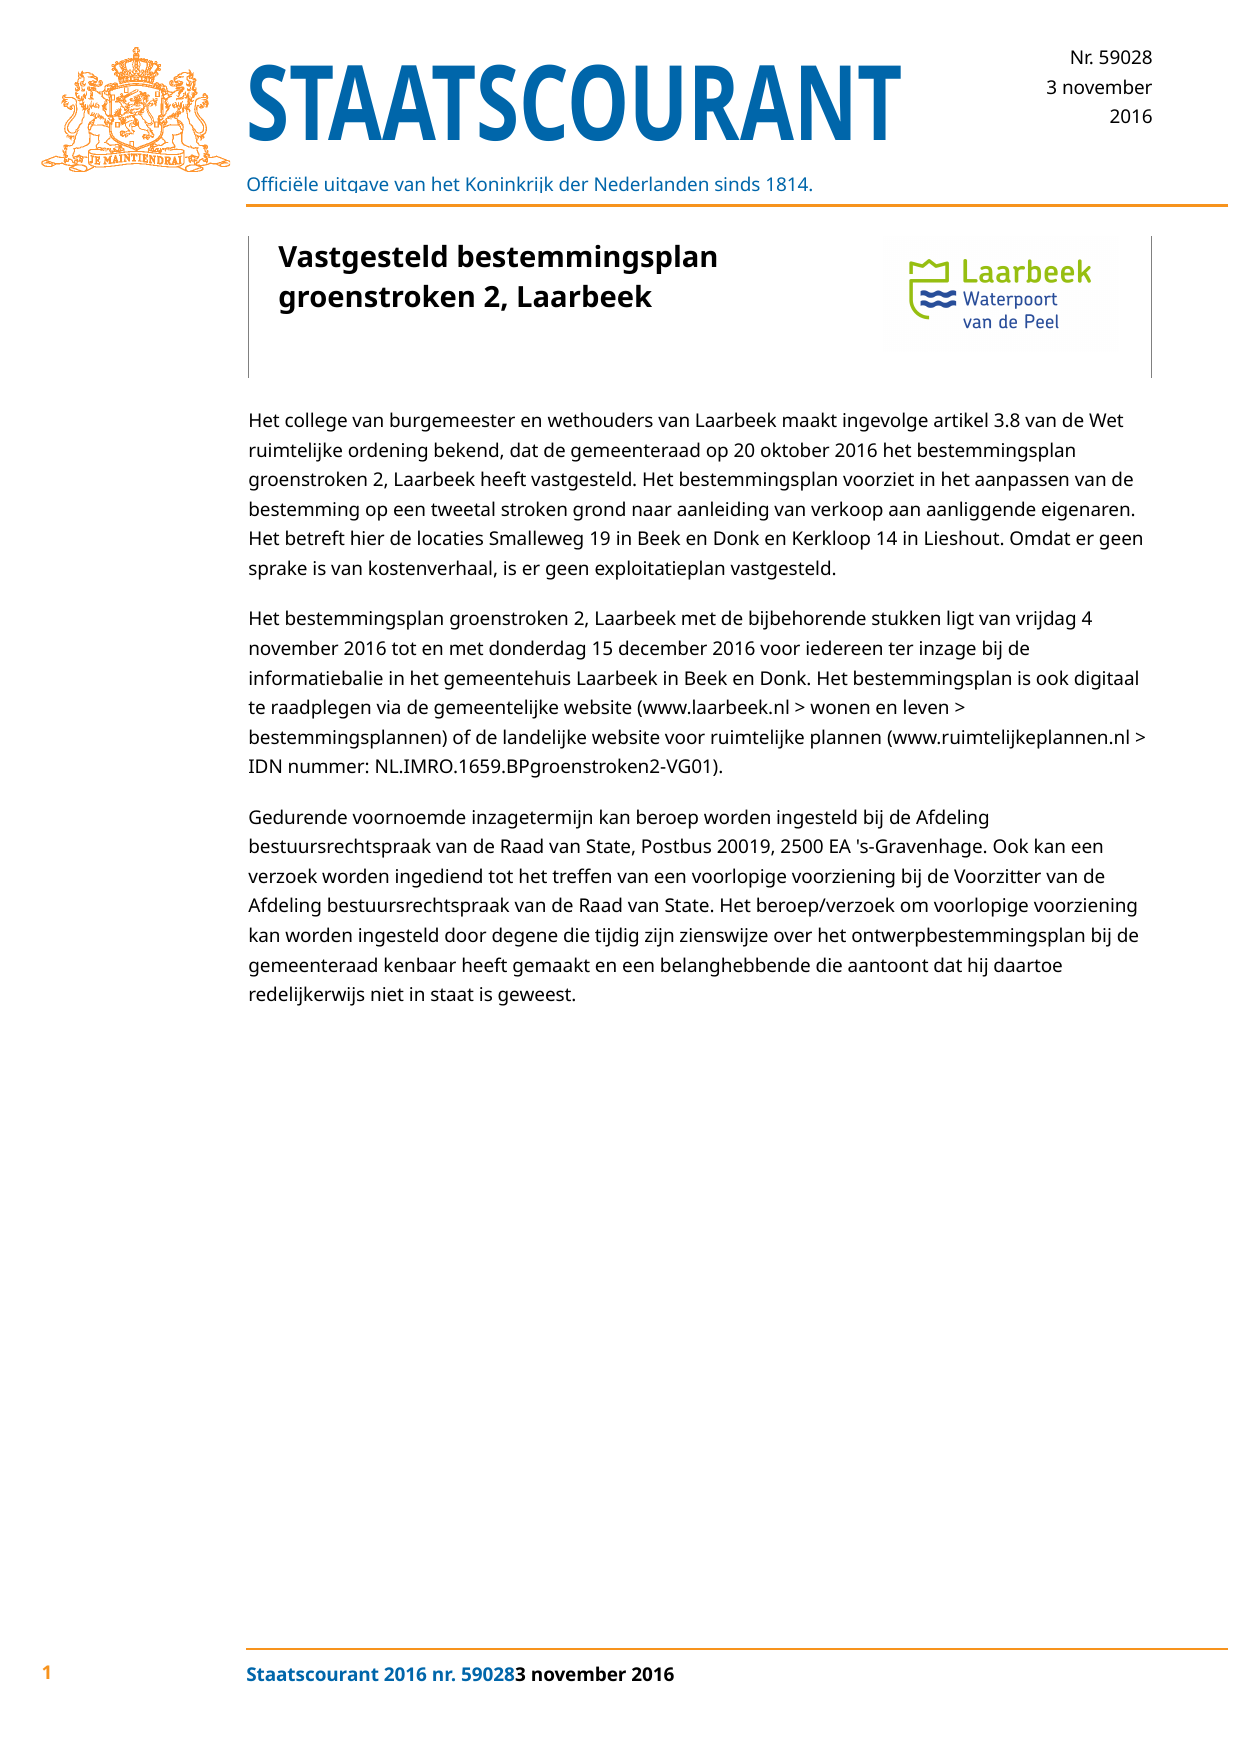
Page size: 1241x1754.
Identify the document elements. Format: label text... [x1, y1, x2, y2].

text Het college van burgemeester en wethouders van Laarbeek maakt ingevolge artikel 3.8 van de Wet ruimtelijke ordening bekend, dat de gemeenteraad op 20 oktober 2016 het bestemmingsplan groenstroken 2, Laarbeek heeft vastgesteld. Het bestemmingsplan voorziet in het aanpassen van de bestemming op een tweetal stroken grond naar aanleiding van verkoop aan aanliggende eigenaren. Het betreft hier de locaties Smalleweg 19 in Beek en Donk en Kerkloop 14 in Lieshout. Omdat er geen sprake is van kostenverhaal, is er geen exploitatieplan vastgesteld. [248, 407, 1152, 581]
text Het bestemmingsplan groenstroken 2, Laarbeek met de bijbehorende stukken ligt van vrijdag 4 november 2016 tot en met donderdag 15 december 2016 voor iedereen ter inzage bij de informatiebalie in het gemeentehuis Laarbeek in Beek en Donk. Het bestemmingsplan is ook digitaal te raadplegen via de gemeentelijke website (www.laarbeek.nl > wonen en leven > bestemmingsplannen) of de landelijke website voor ruimtelijke plannen (www.ruimtelijkeplannen.nl > IDN nummer: NL.IMRO.1659.BPgroenstroken2-VG01). [248, 606, 1152, 779]
table_header [850, 236, 1151, 378]
picture [882, 236, 1119, 352]
picture [41, 47, 231, 172]
text Gedurende voornoemde inzagetermijn kan beroep worden ingesteld bij de Afdeling bestuursrechtspraak van de Raad van State, Postbus 20019, 2500 EA 's-Gravenhage. Ook kan een verzoek worden ingediend tot het treffen van een voorlopige voorziening bij de Voorzitter van de Afdeling bestuursrechtspraak van de Raad van State. Het beroep/verzoek om voorlopige voorziening kan worden ingesteld door degene die tijdig zijn zienswijze over het ontwerpbestemmingsplan bij de gemeenteraad kenbaar heeft gemaakt en een belanghebbende die aantoont dat hij daartoe redelijkerwijs niet in staat is geweest. [248, 804, 1152, 1007]
table_header Vastgesteld bestemmingsplan groenstroken 2, Laarbeek [249, 236, 850, 378]
